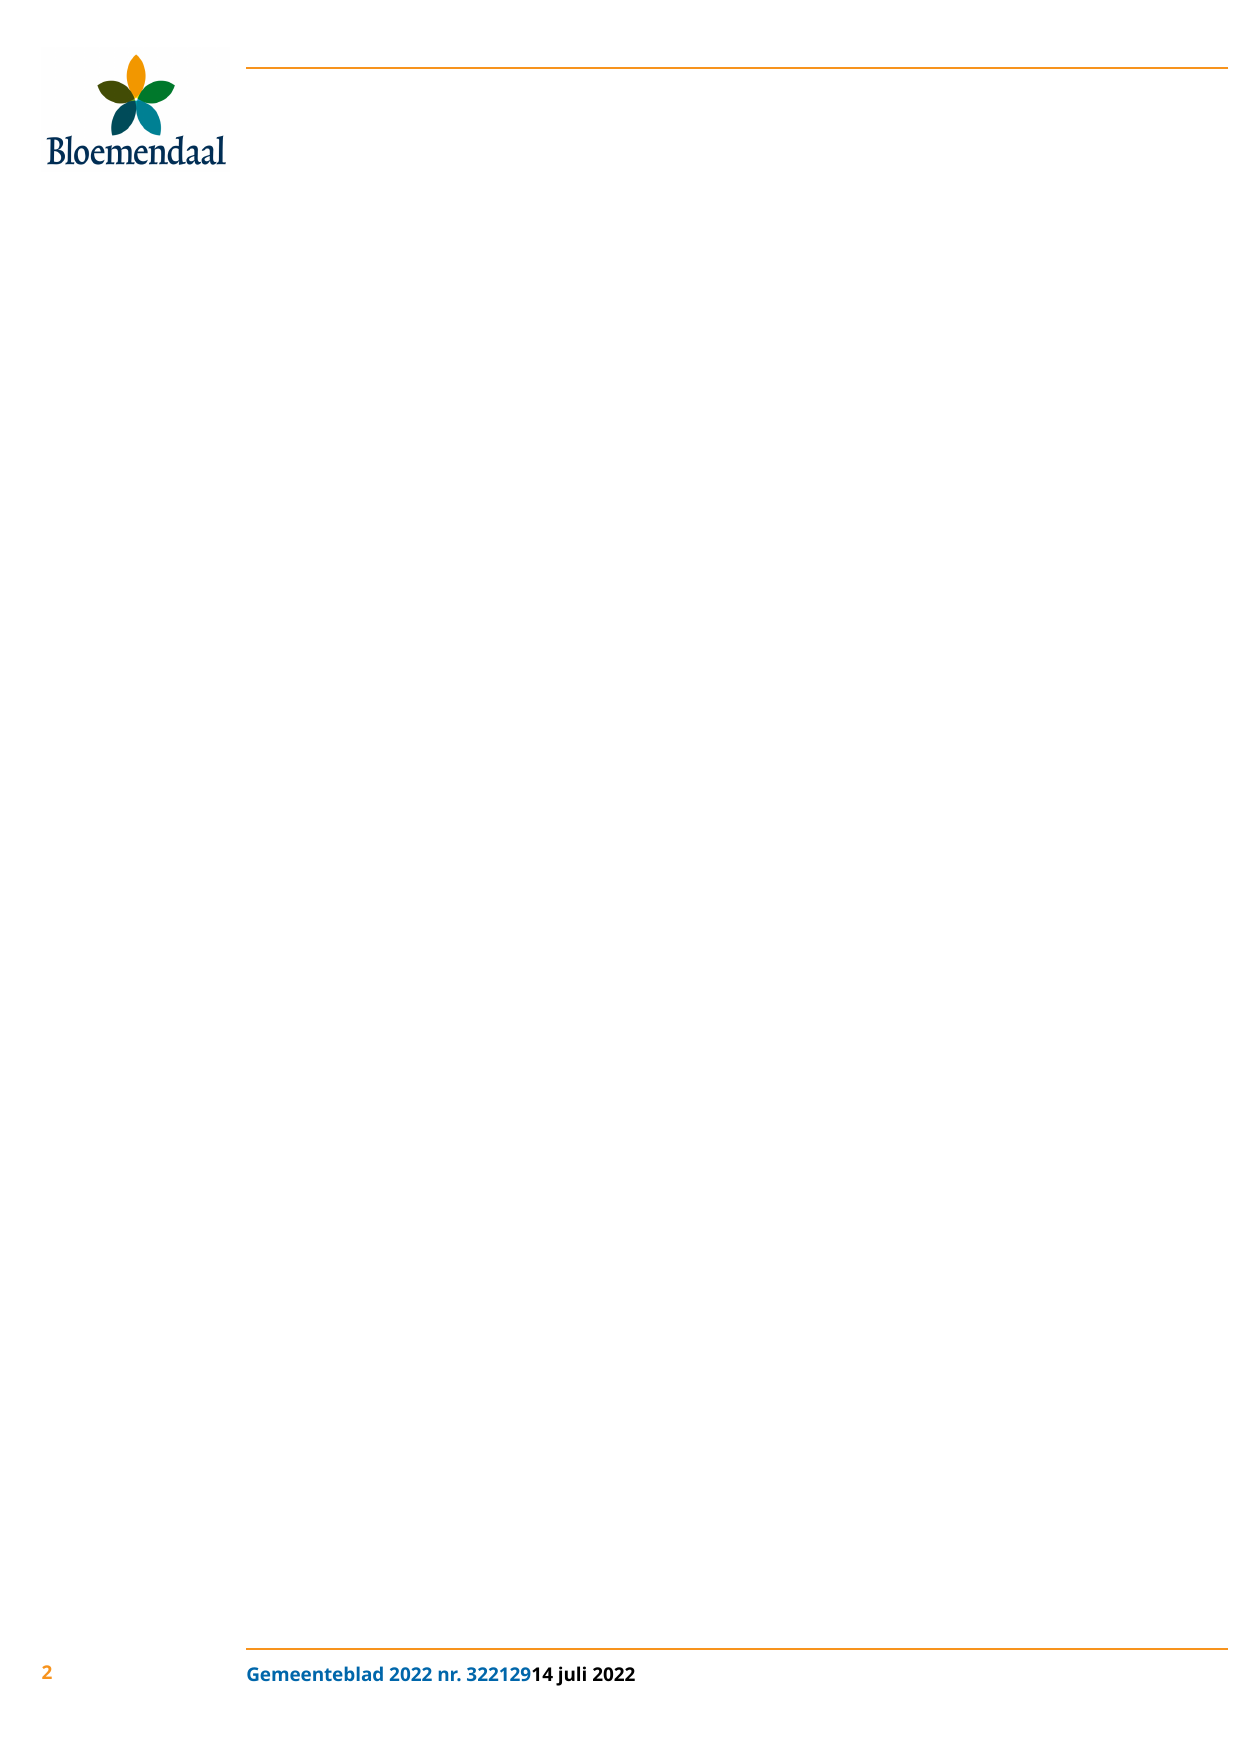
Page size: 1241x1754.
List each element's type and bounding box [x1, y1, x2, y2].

picture [41, 47, 231, 172]
